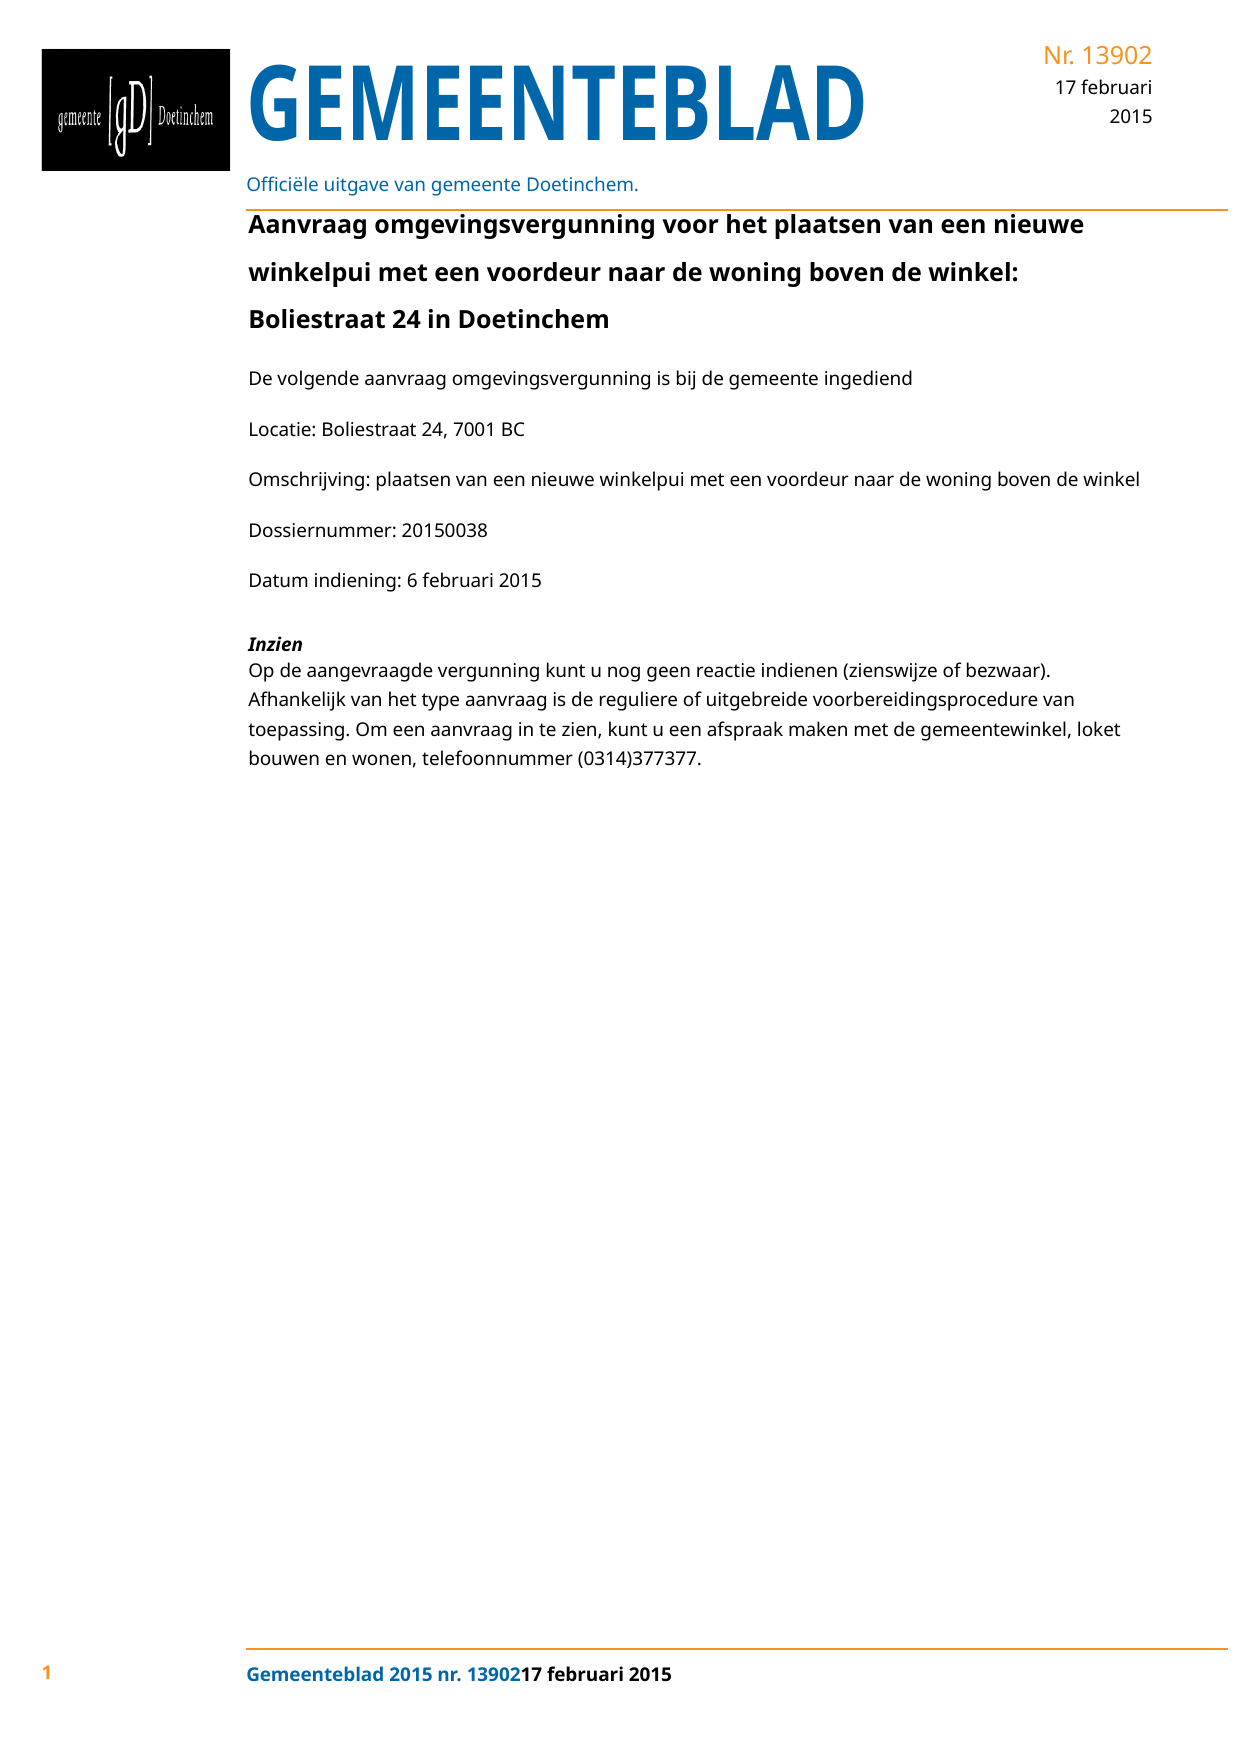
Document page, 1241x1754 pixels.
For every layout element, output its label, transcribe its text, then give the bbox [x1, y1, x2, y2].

text De volgende aanvraag omgevingsvergunning is bij de gemeente ingediend [248, 366, 1152, 391]
picture [41, 47, 231, 172]
text Datum indiening: 6 februari 2015 [248, 567, 1152, 593]
text Aanvraag omgevingsvergunning voor het plaatsen van een nieuwe winkelpui met een voordeur naar de woning boven de winkel: Boliestraat 24 in Doetinchem [248, 211, 1152, 336]
text Inzien [248, 631, 1152, 657]
text Dossiernummer: 20150038 [248, 517, 1152, 542]
text Op de aangevraagde vergunning kunt u nog geen reactie indienen (zienswijze of bezwaar). Afhankelijk van het type aanvraag is de reguliere of uitgebreide voorbereidingsprocedure van toepassing. Om een aanvraag in te zien, kunt u een afspraak maken met de gemeentewinkel, loket bouwen en wonen, telefoonnummer (0314)377377. [248, 657, 1152, 771]
text Omschrijving: plaatsen van een nieuwe winkelpui met een voordeur naar de woning boven de winkel [248, 466, 1152, 492]
text Locatie: Boliestraat 24, 7001 BC [248, 416, 1152, 442]
